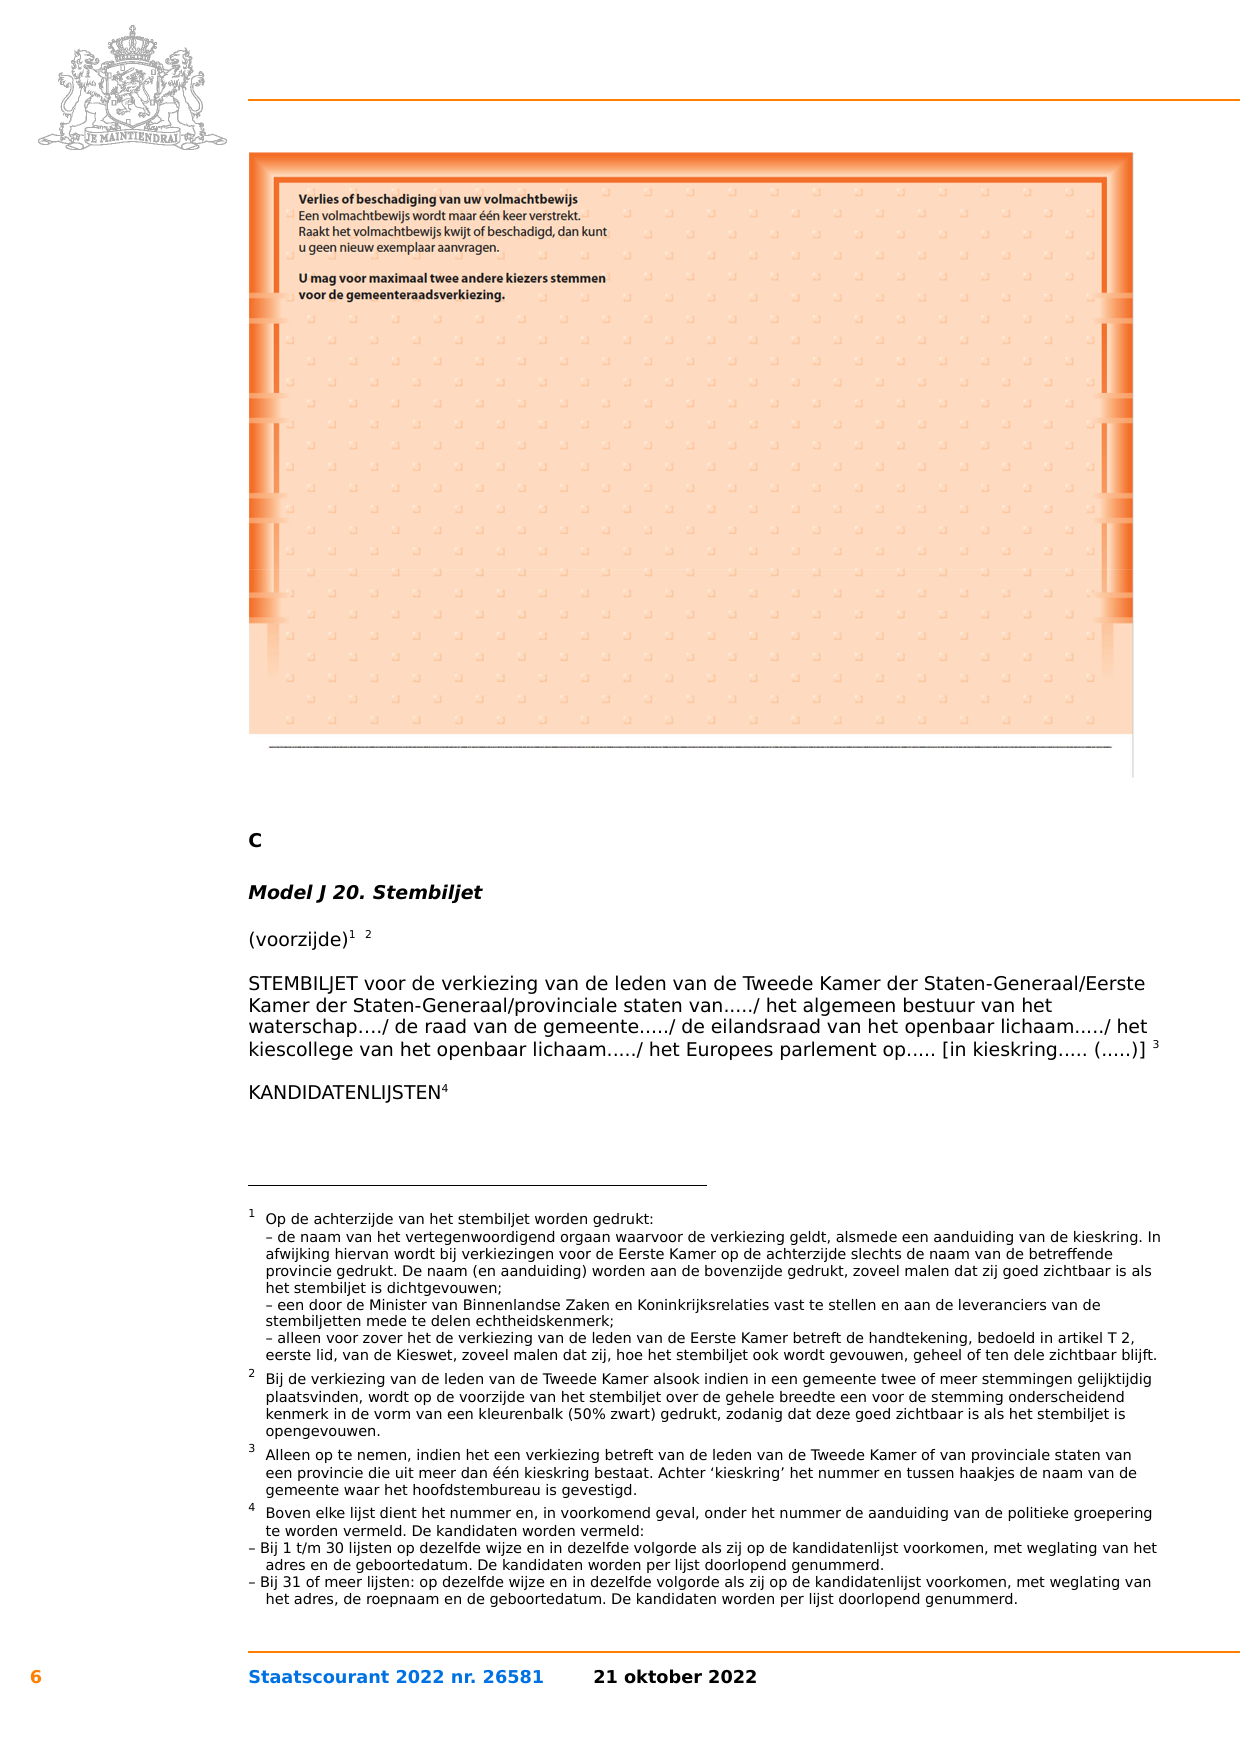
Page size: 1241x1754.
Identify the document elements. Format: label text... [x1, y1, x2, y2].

text – Bij 31 of meer lijsten: op dezelfde wijze en in dezelfde volgorde als zij op de kandidatenlijst voorkomen, met weglating van het adres, de roepnaam en de geboortedatum. De kandidaten worden per lijst doorlopend genummerd. [248, 1574, 1163, 1608]
picture [248, 151, 1134, 778]
text – de naam van het vertegenwoordigend orgaan waarvoor de verkiezing geldt, alsmede een aanduiding van de kieskring. In afwijking hiervan wordt bij verkiezingen voor de Eerste Kamer op de achterzijde slechts de naam van de betreffende provincie gedrukt. De naam (en aanduiding) worden aan de bovenzijde gedrukt, zoveel malen dat zij goed zichtbaar is als het stembiljet is dichtgevouwen; [265, 1229, 1163, 1297]
subtitle Model J 20. Stembiljet [248, 882, 1163, 904]
subtitle C [248, 830, 1163, 852]
picture [38, 25, 227, 150]
text (voorzijde) [248, 929, 1163, 951]
text – Bij 1 t/m 30 lijsten op dezelfde wijze en in dezelfde volgorde als zij op de kandidatenlijst voorkomen, met weglating van het adres en de geboortedatum. De kandidaten worden per lijst doorlopend genummerd. [248, 1540, 1163, 1574]
text Alleen op te nemen, indien het een verkiezing betreft van de leden van de Tweede Kamer of van provinciale staten van een provincie die uit meer dan één kieskring bestaat. Achter ‘kieskring’ het nummer en tussen haakjes de naam van de gemeente waar het hoofdstembureau is gevestigd. [248, 1443, 1163, 1498]
text KANDIDATENLIJSTEN [248, 1082, 1163, 1104]
text Boven elke lijst dient het nummer en, in voorkomend geval, onder het nummer de aanduiding van de politieke groepering te worden vermeld. De kandidaten worden vermeld: [248, 1501, 1163, 1540]
text – alleen voor zover het de verkiezing van de leden van de Eerste Kamer betreft de handtekening, bedoeld in artikel T 2, eerste lid, van de Kieswet, zoveel malen dat zij, hoe het stembiljet ook wordt gevouwen, geheel of ten dele zichtbaar blijft. [265, 1330, 1163, 1364]
text Bij de verkiezing van de leden van de Tweede Kamer alsook indien in een gemeente twee of meer stemmingen gelijktijdig plaatsvinden, wordt op de voorzijde van het stembiljet over de gehele breedte een voor de stemming onderscheidend kenmerk in de vorm van een kleurenbalk (50% zwart) gedrukt, zodanig dat deze goed zichtbaar is als het stembiljet is opengevouwen. [248, 1367, 1163, 1440]
text STEMBILJET voor de verkiezing van de leden van de Tweede Kamer der Staten-Generaal/Eerste Kamer der Staten-Generaal/provinciale staten van...../ het algemeen bestuur van het waterschap…./ de raad van de gemeente...../ de eilandsraad van het openbaar lichaam...../ het kiescollege van het openbaar lichaam...../ het Europees parlement op..... [in kieskring..... (.....)] [248, 972, 1163, 1060]
text – een door de Minister van Binnenlandse Zaken en Koninkrijksrelaties vast te stellen en aan de leveranciers van de stembiljetten mede te delen echtheidskenmerk; [265, 1297, 1163, 1330]
text Op de achterzijde van het stembiljet worden gedrukt: [248, 1207, 1163, 1229]
